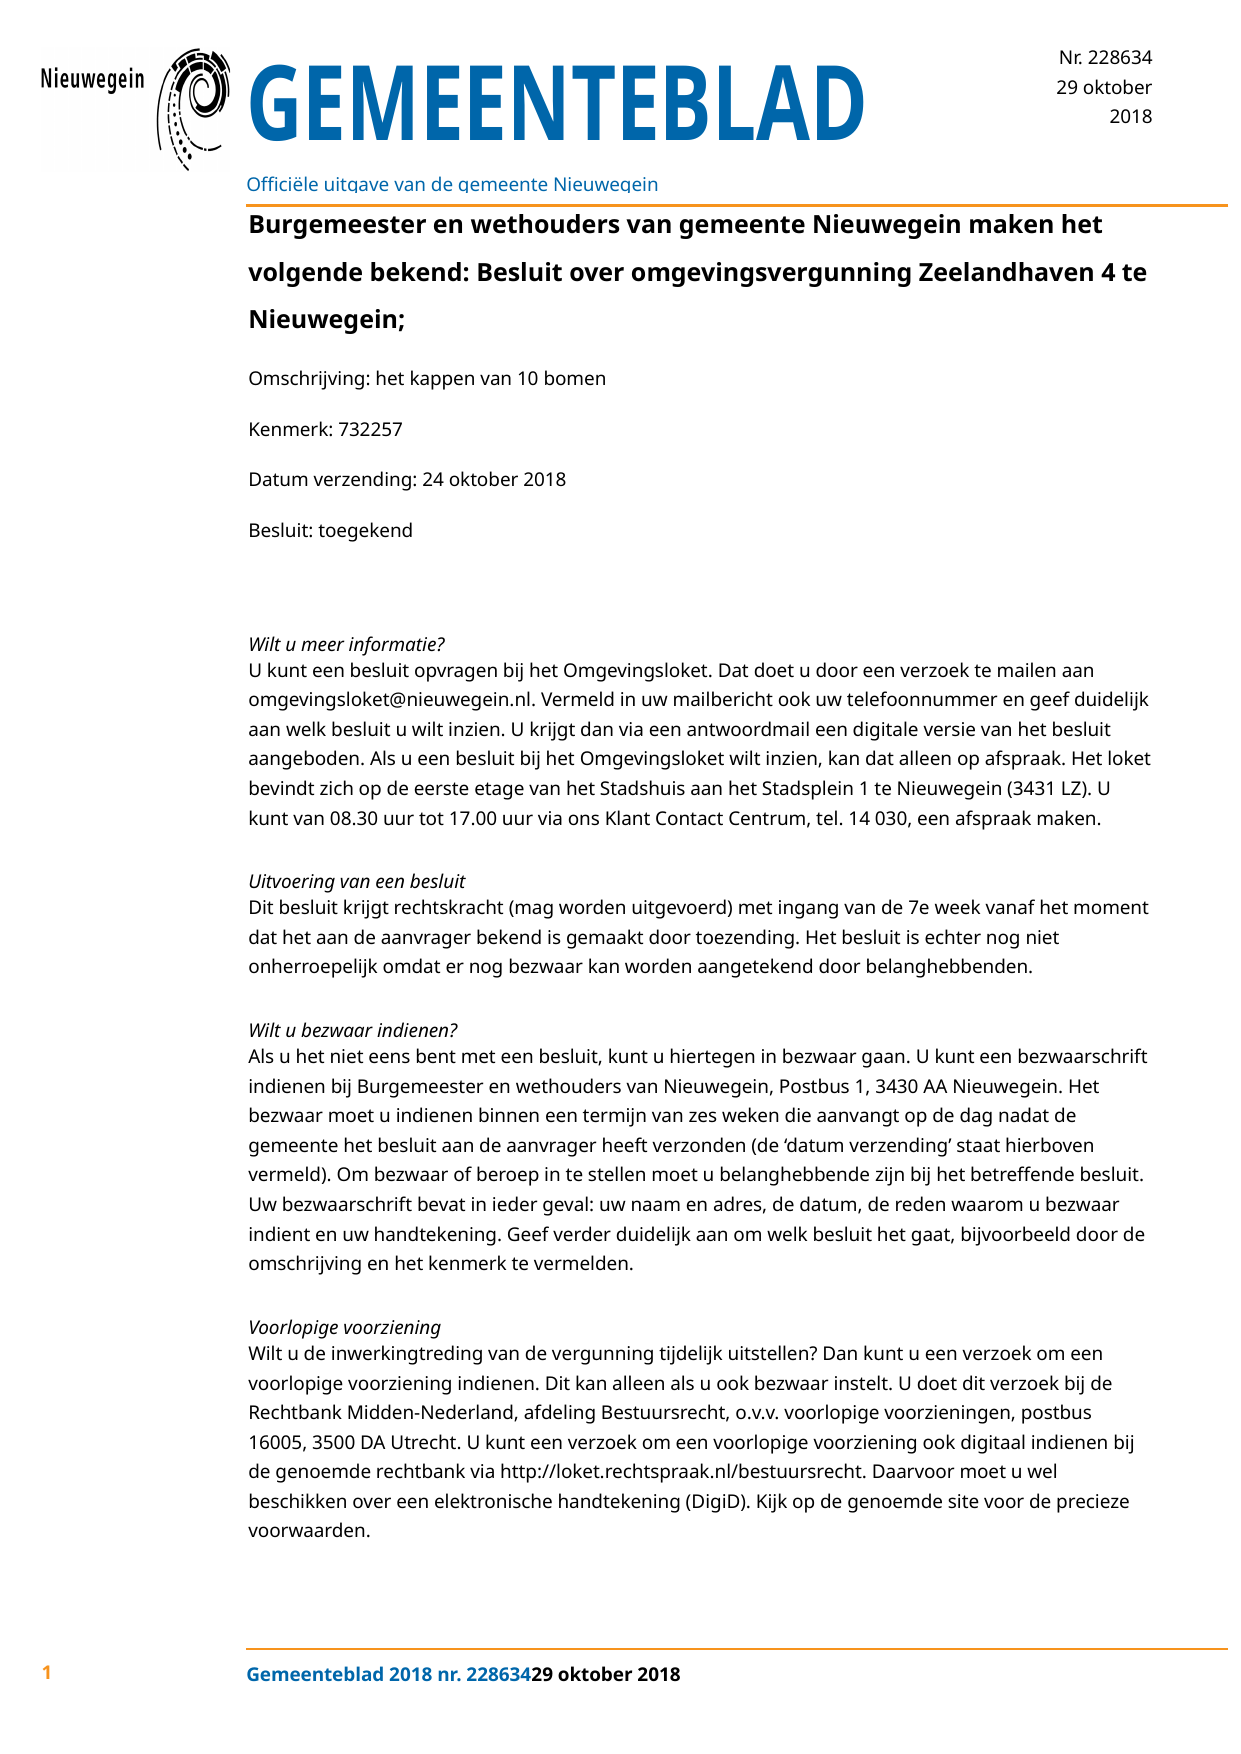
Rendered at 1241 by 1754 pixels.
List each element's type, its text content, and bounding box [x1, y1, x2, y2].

text Als u het niet eens bent met een besluit, kunt u hiertegen in bezwaar gaan. U kunt een bezwaarschrift indienen bij Burgemeester en wethouders van Nieuwegein, Postbus 1, 3430 AA Nieuwegein. Het bezwaar moet u indienen binnen een termijn van zes weken die aanvangt op de dag nadat de gemeente het besluit aan de aanvrager heeft verzonden (de ‘datum verzending’ staat hierboven vermeld). Om bezwaar of beroep in te stellen moet u belanghebbende zijn bij het betreffende besluit. Uw bezwaarschrift bevat in ieder geval: uw naam en adres, de datum, de reden waarom u bezwaar indient en uw handtekening. Geef verder duidelijk aan om welk besluit het gaat, bijvoorbeeld door de omschrijving en het kenmerk te vermelden. [248, 1043, 1152, 1276]
text Uitvoering van een besluit [248, 869, 1152, 894]
text Kenmerk: 732257 [248, 416, 1152, 442]
text Wilt u de inwerkingtreding van de vergunning tijdelijk uitstellen? Dan kunt u een verzoek om een voorlopige voorziening indienen. Dit kan alleen als u ook bezwaar instelt. U doet dit verzoek bij de Rechtbank Midden-Nederland, afdeling Bestuursrecht, o.v.v. voorlopige voorzieningen, postbus 16005, 3500 DA Utrecht. U kunt een verzoek om een voorlopige voorziening ook digitaal indienen bij de genoemde rechtbank via http://loket.rechtspraak.nl/bestuursrecht. Daarvoor moet u wel beschikken over een elektronische handtekening (DigiD). Kijk op de genoemde site voor de precieze voorwaarden. [248, 1340, 1152, 1543]
text Wilt u bezwaar indienen? [248, 1018, 1152, 1043]
text U kunt een besluit opvragen bij het Omgevingsloket. Dat doet u door een verzoek te mailen aan omgevingsloket@nieuwegein.nl. Vermeld in uw mailbericht ook uw telefoonnummer en geef duidelijk aan welk besluit u wilt inzien. U krijgt dan via een antwoordmail een digitale versie van het besluit aangeboden. Als u een besluit bij het Omgevingsloket wilt inzien, kan dat alleen op afspraak. Het loket bevindt zich op de eerste etage van het Stadshuis aan het Stadsplein 1 te Nieuwegein (3431 LZ). U kunt van 08.30 uur tot 17.00 uur via ons Klant Contact Centrum, tel. 14 030, een afspraak maken. [248, 657, 1152, 831]
text Datum verzending: 24 oktober 2018 [248, 466, 1152, 492]
picture [41, 47, 231, 172]
text Dit besluit krijgt rechtskracht (mag worden uitgevoerd) met ingang van de 7e week vanaf het moment dat het aan de aanvrager bekend is gemaakt door toezending. Het besluit is echter nog niet onherroepelijk omdat er nog bezwaar kan worden aangetekend door belanghebbenden. [248, 894, 1152, 979]
text Voorlopige voorziening [248, 1314, 1152, 1340]
text Wilt u meer informatie? [248, 631, 1152, 657]
text Omschrijving: het kappen van 10 bomen [248, 366, 1152, 391]
text Besluit: toegekend [248, 517, 1152, 542]
text Burgemeester en wethouders van gemeente Nieuwegein maken het volgende bekend: Besluit over omgevingsvergunning Zeelandhaven 4 te Nieuwegein; [248, 207, 1152, 336]
